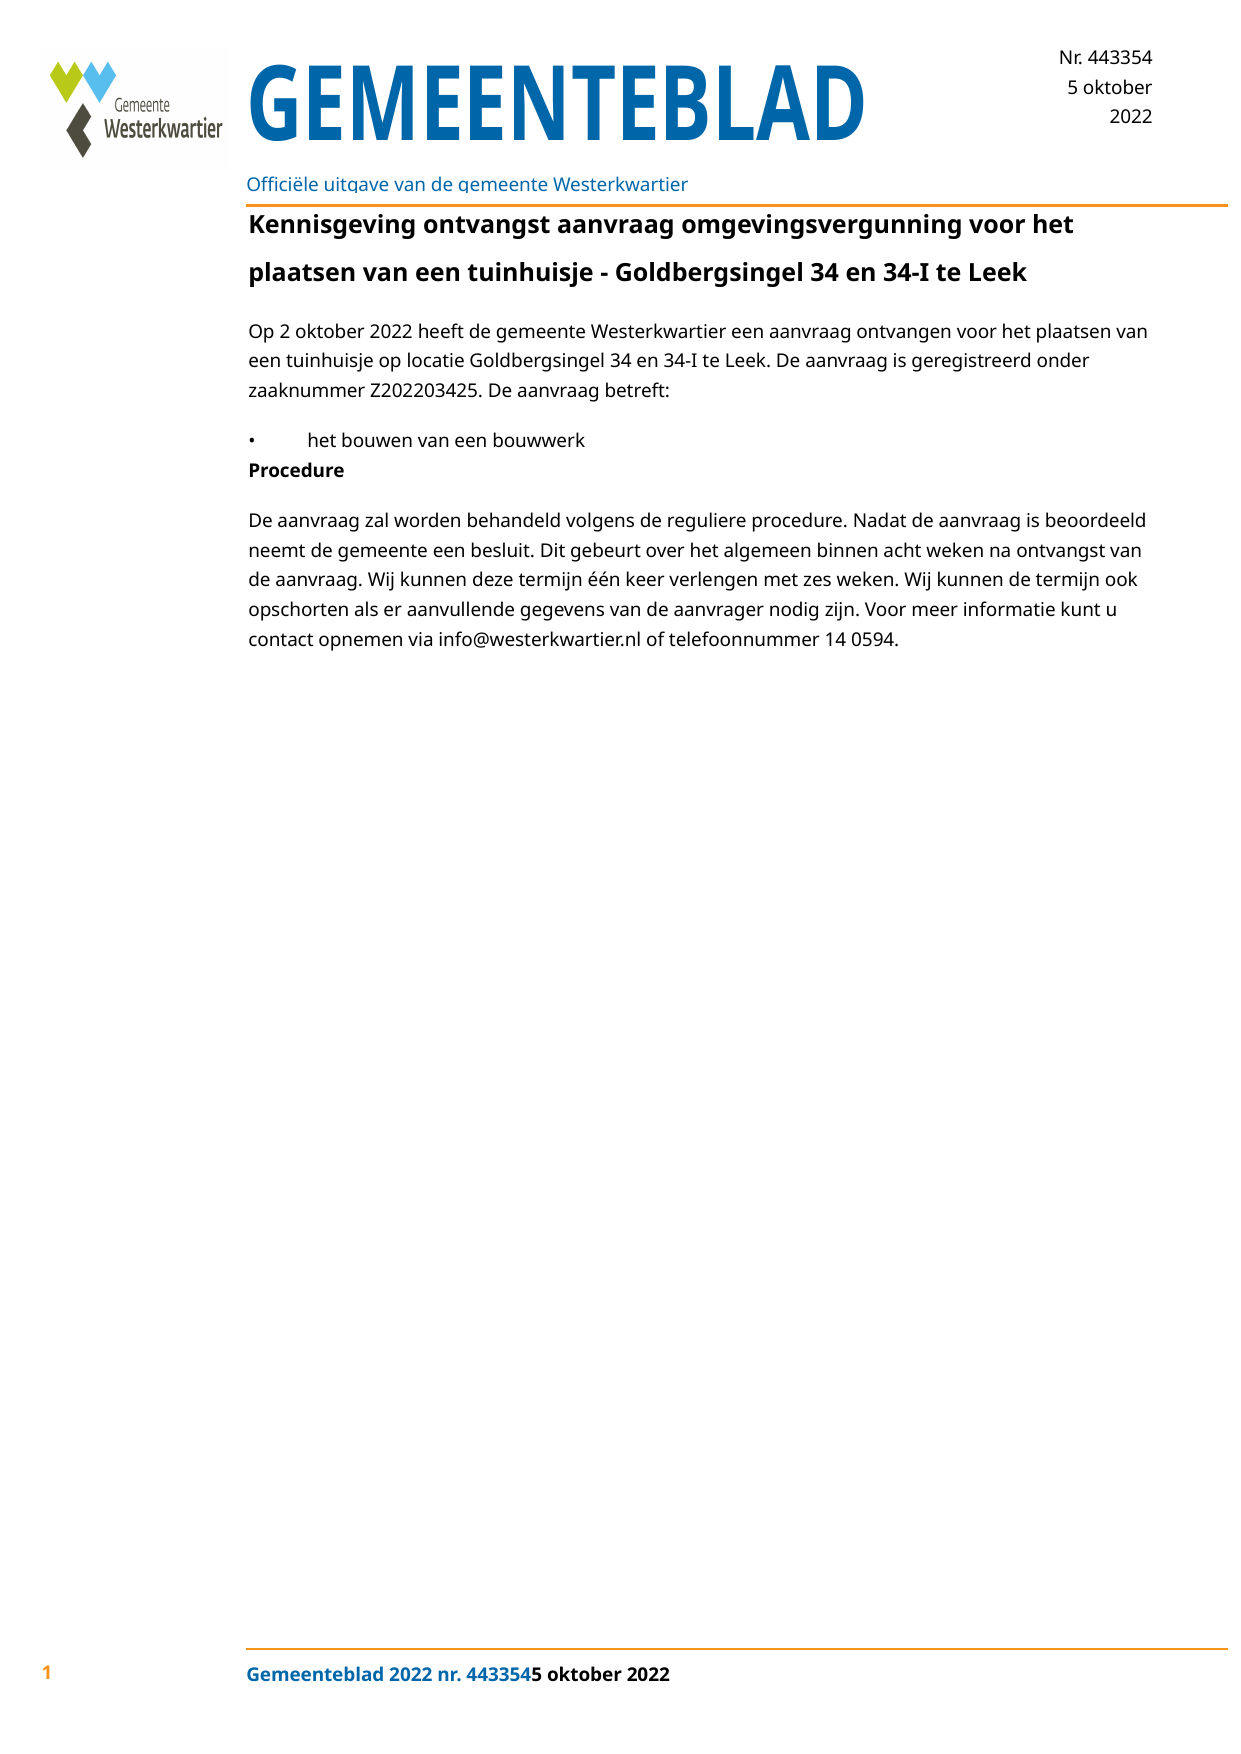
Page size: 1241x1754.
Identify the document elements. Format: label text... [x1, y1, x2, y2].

text Procedure [248, 457, 1152, 483]
list het bouwen van een bouwwerk [248, 427, 1152, 453]
text De aanvraag zal worden behandeld volgens de reguliere procedure. Nadat de aanvraag is beoordeeld neemt de gemeente een besluit. Dit gebeurt over het algemeen binnen acht weken na ontvangst van de aanvraag. Wij kunnen deze termijn één keer verlengen met zes weken. Wij kunnen de termijn ook opschorten als er aanvullende gegevens van de aanvrager nodig zijn. Voor meer informatie kunt u contact opnemen via info@westerkwartier.nl of telefoonnummer 14 0594. [248, 507, 1152, 652]
text Kennisgeving ontvangst aanvraag omgevingsvergunning voor het plaatsen van een tuinhuisje - Goldbergsingel 34 en 34-I te Leek [248, 207, 1152, 288]
text Op 2 oktober 2022 heeft de gemeente Westerkwartier een aanvraag ontvangen voor het plaatsen van een tuinhuisje op locatie Goldbergsingel 34 en 34-I te Leek. De aanvraag is geregistreerd onder zaaknummer Z202203425. De aanvraag betreft: [248, 318, 1152, 403]
picture [41, 47, 231, 172]
